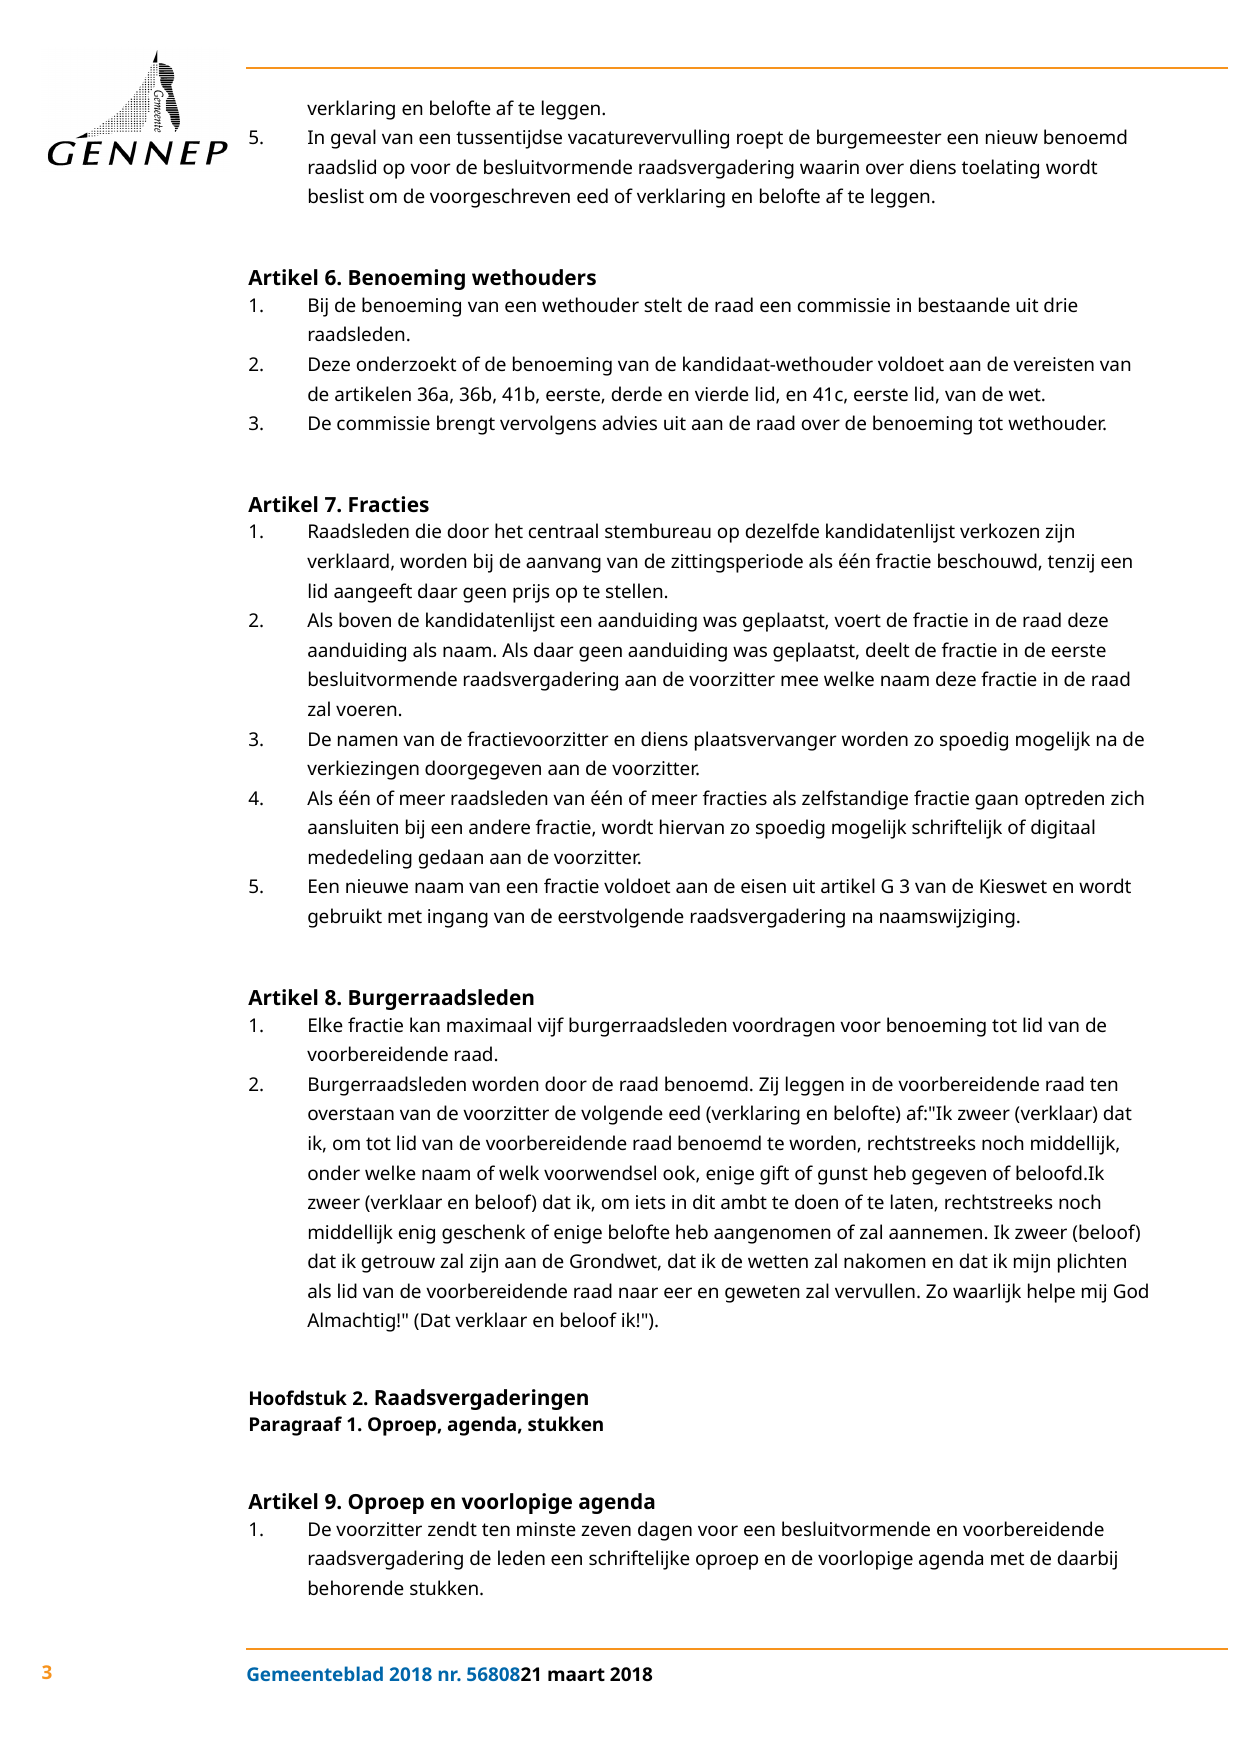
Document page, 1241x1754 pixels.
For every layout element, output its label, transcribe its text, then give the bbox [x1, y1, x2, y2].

text Paragraaf 1. Oproep, agenda, stukken [248, 1411, 1152, 1437]
list De voorzitter zendt ten minste zeven dagen voor een besluitvormende en voorbereidende raadsvergadering de leden een schriftelijke oproep en de voorlopige agenda met de daarbij behorende stukken. [248, 1516, 1152, 1601]
text Hoofdstuk 2. Raadsvergaderingen [248, 1383, 1152, 1411]
list De commissie brengt vervolgens advies uit aan de raad over de benoeming tot wethouder. [248, 410, 1152, 436]
list Als één of meer raadsleden van één of meer fracties als zelfstandige fractie gaan optreden zich aansluiten bij een andere fractie, wordt hiervan zo spoedig mogelijk schriftelijk of digitaal mededeling gedaan aan de voorzitter. [248, 785, 1152, 870]
text Artikel 9. Oproep en voorlopige agenda [248, 1487, 1152, 1516]
list In geval van een tussentijdse vacaturevervulling roept de burgemeester een nieuw benoemd raadslid op voor de besluitvormende raadsvergadering waarin over diens toelating wordt beslist om de voorgeschreven eed of verklaring en belofte af te leggen. [248, 124, 1152, 209]
list Burgerraadsleden worden door de raad benoemd. Zij leggen in de voorbereidende raad ten overstaan van de voorzitter de volgende eed (verklaring en belofte) af:"Ik zweer (verklaar) dat ik, om tot lid van de voorbereidende raad benoemd te worden, rechtstreeks noch middellijk, onder welke naam of welk voorwendsel ook, enige gift of gunst heb gegeven of beloofd.Ik zweer (verklaar en beloof) dat ik, om iets in dit ambt te doen of te laten, rechtstreeks noch middellijk enig geschenk of enige belofte heb aangenomen of zal aannemen. Ik zweer (beloof) dat ik getrouw zal zijn aan de Grondwet, dat ik de wetten zal nakomen en dat ik mijn plichten als lid van de voorbereidende raad naar eer en geweten zal vervullen. Zo waarlijk helpe mij God Almachtig!" (Dat verklaar en beloof ik!"). [248, 1071, 1152, 1333]
list Een nieuwe naam van een fractie voldoet aan de eisen uit artikel G 3 van de Kieswet en wordt gebruikt met ingang van de eerstvolgende raadsvergadering na naamswijziging. [248, 874, 1152, 929]
list Raadsleden die door het centraal stembureau op dezelfde kandidatenlijst verkozen zijn verklaard, worden bij de aanvang van de zittingsperiode als één fractie beschouwd, tenzij een lid aangeeft daar geen prijs op te stellen. [248, 519, 1152, 604]
list De namen van de fractievoorzitter en diens plaatsvervanger worden zo spoedig mogelijk na de verkiezingen doorgegeven aan de voorzitter. [248, 726, 1152, 781]
list Als boven de kandidatenlijst een aanduiding was geplaatst, voert de fractie in de raad deze aanduiding als naam. Als daar geen aanduiding was geplaatst, deelt de fractie in de eerste besluitvormende raadsvergadering aan de voorzitter mee welke naam deze fractie in de raad zal voeren. [248, 607, 1152, 722]
list Deze onderzoekt of de benoeming van de kandidaat-wethouder voldoet aan de vereisten van de artikelen 36a, 36b, 41b, eerste, derde en vierde lid, en 41c, eerste lid, van de wet. [248, 351, 1152, 406]
picture [41, 47, 231, 172]
text Artikel 6. Benoeming wethouders [248, 263, 1152, 292]
text Artikel 8. Burgerraadsleden [248, 983, 1152, 1012]
list verklaring en belofte af te leggen. [248, 95, 1152, 121]
list Elke fractie kan maximaal vijf burgerraadsleden voordragen voor benoeming tot lid van de voorbereidende raad. [248, 1012, 1152, 1067]
text Artikel 7. Fracties [248, 490, 1152, 519]
list Bij de benoeming van een wethouder stelt de raad een commissie in bestaande uit drie raadsleden. [248, 292, 1152, 347]
